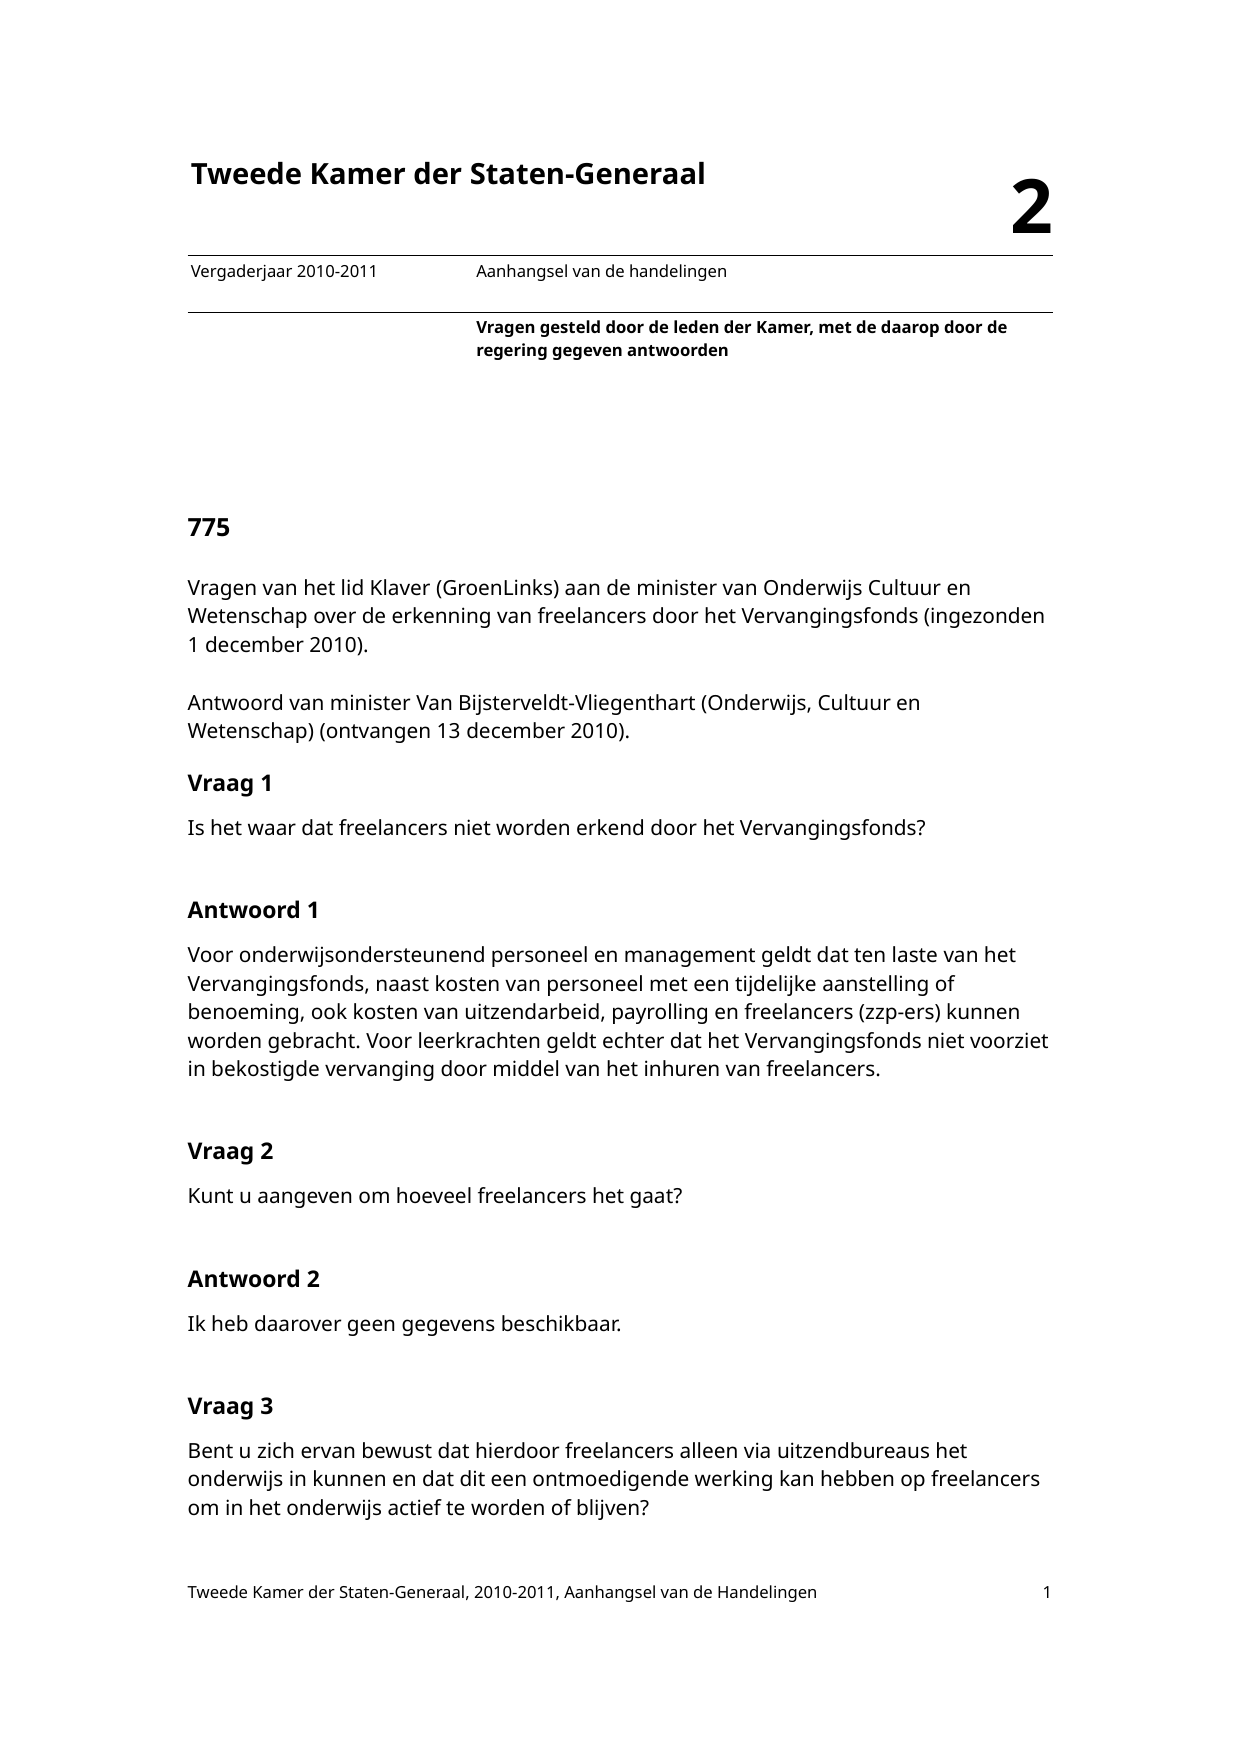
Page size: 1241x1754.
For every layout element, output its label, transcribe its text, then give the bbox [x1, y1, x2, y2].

table_cell Vergaderjaar 2010-2011 [188, 256, 473, 312]
text Vragen van het lid Klaver (GroenLinks) aan de minister van Onderwijs Cultuur en Wetenschap over de erkenning van freelancers door het Vervangingsfonds (ingezonden 1 december 2010). [187, 573, 1053, 658]
table_cell Aanhangsel van de handelingen [473, 256, 1053, 312]
text Bent u zich ervan bewust dat hierdoor freelancers alleen via uitzendbureaus het onderwijs in kunnen en dat dit een ontmoedigende werking kan hebben op freelancers om in het onderwijs actief te worden of blijven? [187, 1436, 1053, 1521]
text Ik heb daarover geen gegevens beschikbaar. [187, 1309, 1053, 1337]
text Antwoord van minister Van Bijsterveldt-Vliegenthart (Onderwijs, Cultuur en Wetenschap) (ontvangen 13 december 2010). [187, 688, 1053, 745]
text Is het waar dat freelancers niet worden erkend door het Vervangingsfonds? [187, 813, 1053, 842]
subtitle Vraag 1 [187, 767, 1053, 798]
subtitle Vraag 3 [187, 1390, 1053, 1421]
table_cell [188, 313, 473, 361]
text 775 [187, 509, 1053, 543]
table_cell Vragen gesteld door de leden der Kamer, met de daarop door de regering gegeven antwoorden [473, 313, 1053, 361]
table_header Tweede Kamer der Staten-Generaal [188, 150, 879, 255]
subtitle Antwoord 1 [187, 894, 1053, 926]
subtitle Vraag 2 [187, 1135, 1053, 1167]
subtitle Antwoord 2 [187, 1262, 1053, 1294]
table_header 2 [880, 150, 1053, 255]
text Kunt u aangeven om hoeveel freelancers het gaat? [187, 1182, 1053, 1210]
text Voor onderwijsondersteunend personeel en management geldt dat ten laste van het Vervangingsfonds, naast kosten van personeel met een tijdelijke aanstelling of benoeming, ook kosten van uitzendarbeid, payrolling en freelancers (zzp-ers) kunnen worden gebracht. Voor leerkrachten geldt echter dat het Vervangingsfonds niet voorziet in bekostigde vervanging door middel van het inhuren van freelancers. [187, 941, 1053, 1083]
